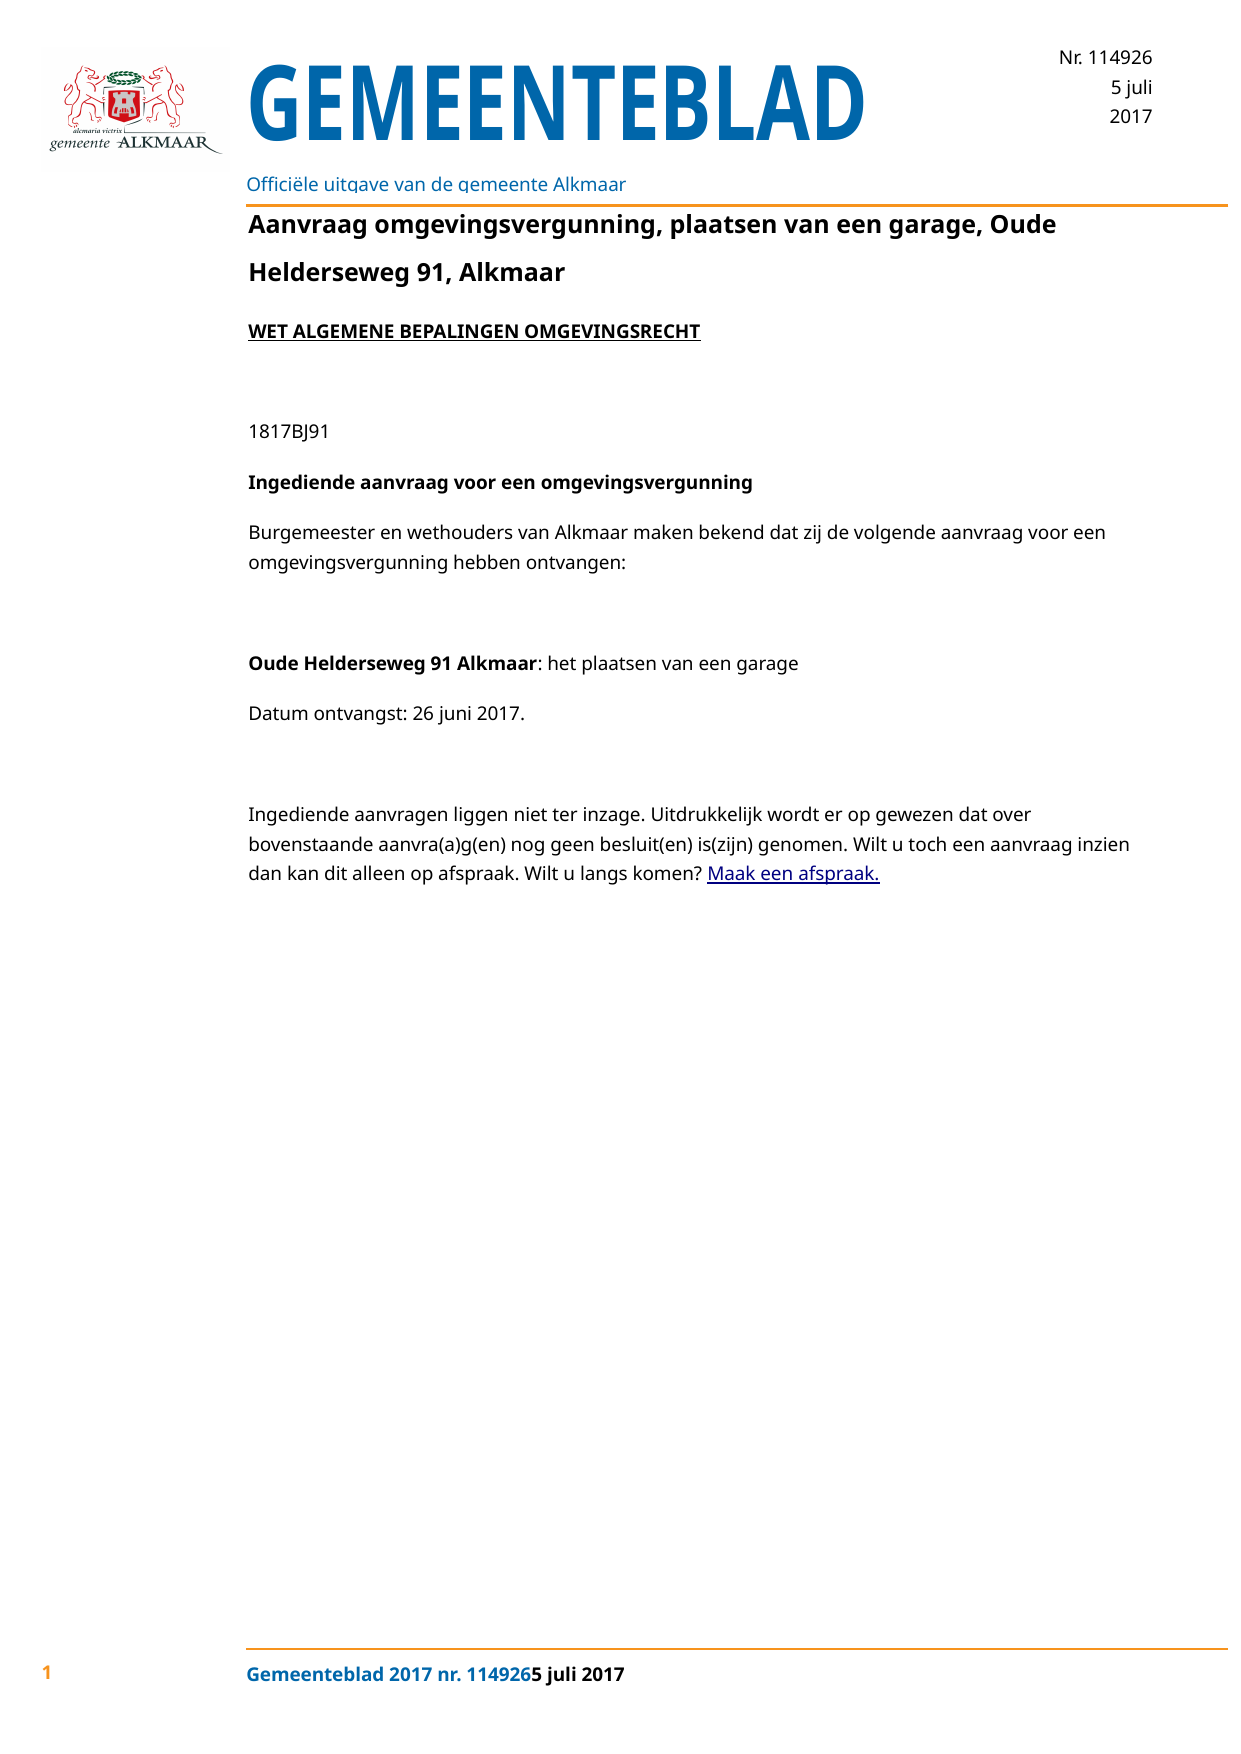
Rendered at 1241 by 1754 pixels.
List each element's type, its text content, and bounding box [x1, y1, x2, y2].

text Burgemeester en wethouders van Alkmaar maken bekend dat zij de volgende aanvraag voor een omgevingsvergunning hebben ontvangen: [248, 519, 1152, 575]
text 1817BJ91 [248, 419, 1152, 444]
text Ingediende aanvragen liggen niet ter inzage. Uitdrukkelijk wordt er op gewezen dat over bovenstaande aanvra(a)g(en) nog geen besluit(en) is(zijn) genomen. Wilt u toch een aanvraag inzien dan kan dit alleen op afspraak. Wilt u langs komen? Maak een afspraak. [248, 801, 1152, 886]
text Oude Helderseweg 91 Alkmaar: het plaatsen van een garage [248, 650, 1152, 676]
picture [41, 47, 231, 172]
text Datum ontvangst: 26 juni 2017. [248, 700, 1152, 726]
text Ingediende aanvraag voor een omgevingsvergunning [248, 469, 1152, 495]
text WET ALGEMENE BEPALINGEN OMGEVINGSRECHT [248, 318, 1152, 344]
text Aanvraag omgevingsvergunning, plaatsen van een garage, Oude Helderseweg 91, Alkmaar [248, 207, 1152, 288]
